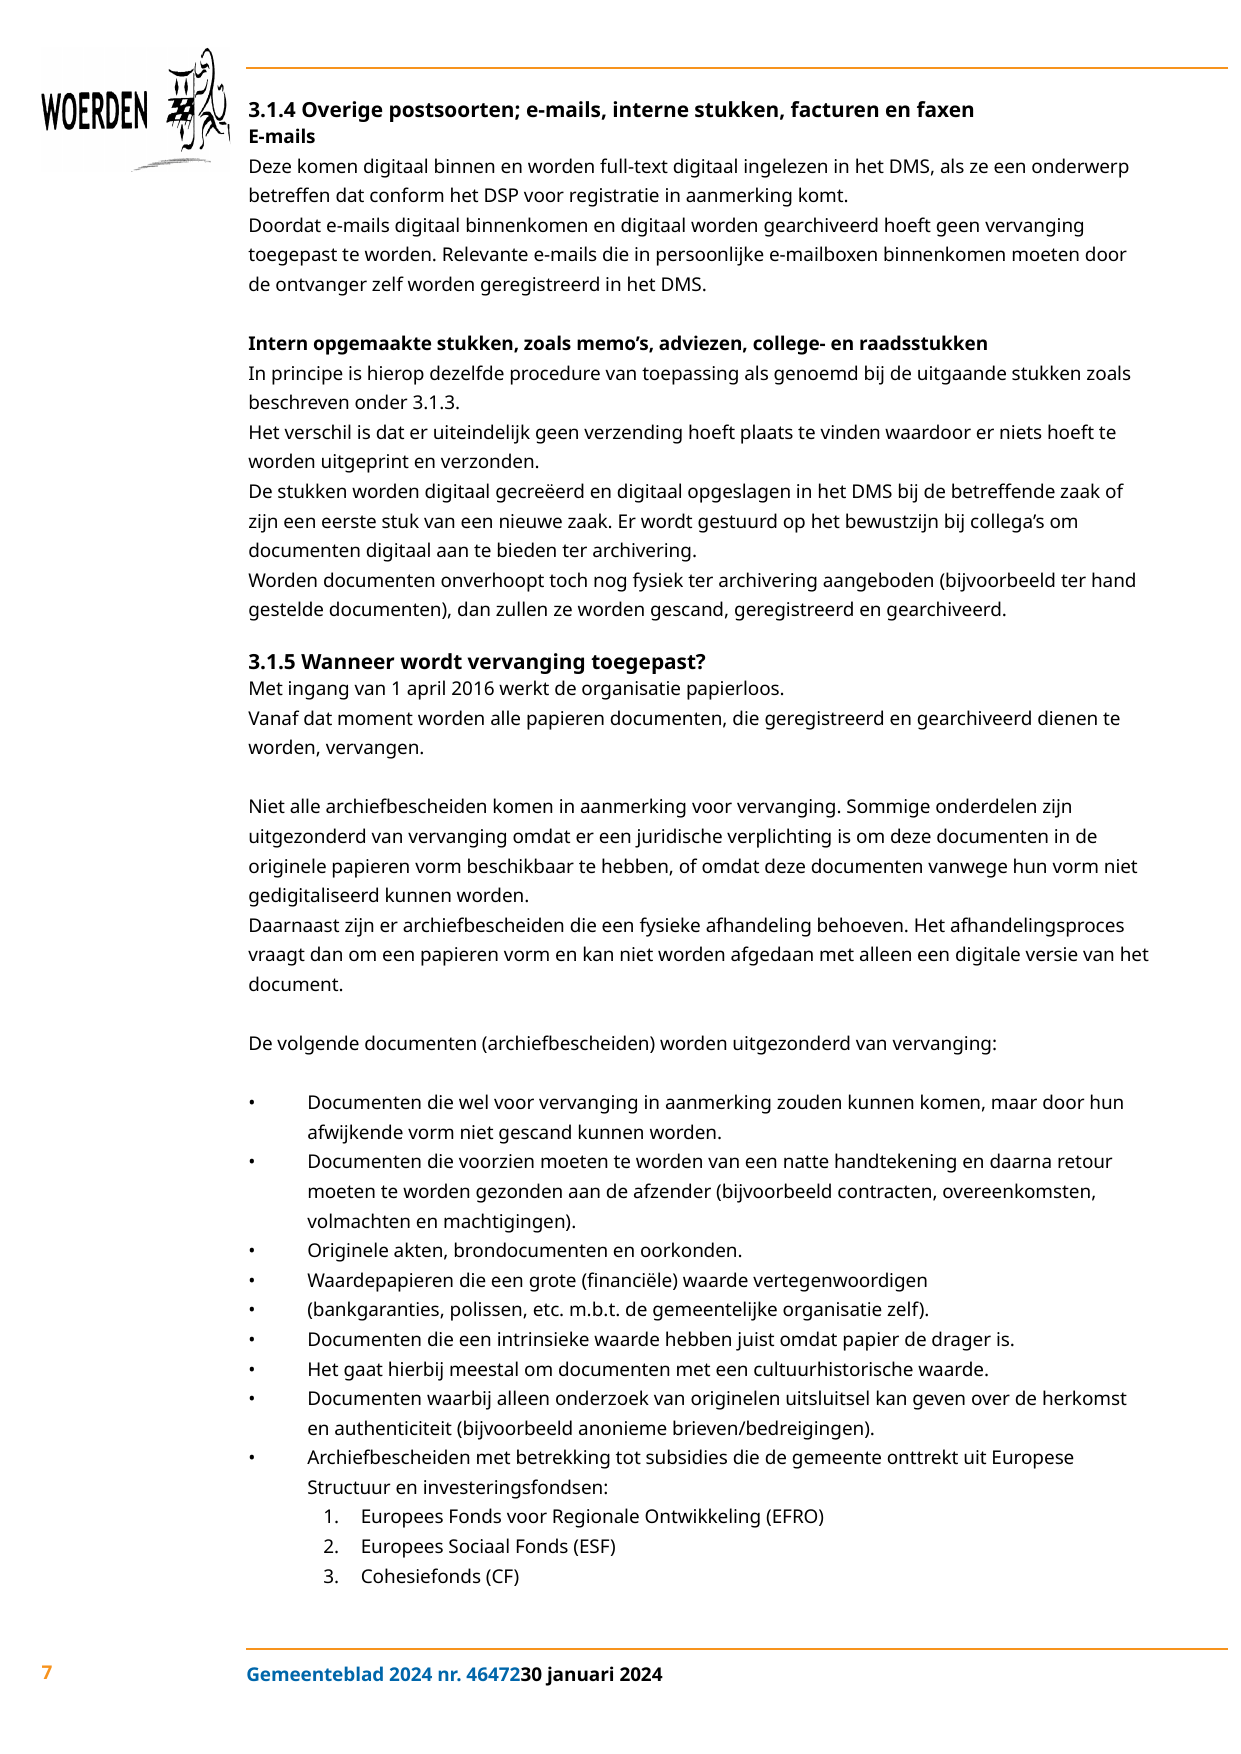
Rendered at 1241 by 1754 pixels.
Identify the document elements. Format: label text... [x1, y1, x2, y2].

picture [41, 47, 231, 172]
text Het verschil is dat er uiteindelijk geen verzending hoeft plaats te vinden waardoor er niets hoeft te worden uitgeprint en verzonden. [248, 419, 1152, 474]
text Worden documenten onverhoopt toch nog fysiek ter archivering aangeboden (bijvoorbeeld ter hand gestelde documenten), dan zullen ze worden gescand, geregistreerd en gearchiveerd. [248, 567, 1152, 622]
text De stukken worden digitaal gecreëerd en digitaal opgeslagen in het DMS bij de betreffende zaak of zijn een eerste stuk van een nieuwe zaak. Er wordt gestuurd op het bewustzijn bij collega’s om documenten digitaal aan te bieden ter archivering. [248, 478, 1152, 563]
text Daarnaast zijn er archiefbescheiden die een fysieke afhandeling behoeven. Het afhandelingsproces vraagt dan om een papieren vorm en kan niet worden afgedaan met alleen een digitale versie van het document. [248, 912, 1152, 997]
text 3.1.5 Wanneer wordt vervanging toegepast? [248, 647, 1152, 675]
text De volgende documenten (archiefbescheiden) worden uitgezonderd van vervanging: [248, 1030, 1152, 1056]
text In principe is hierop dezelfde procedure van toepassing als genoemd bij de uitgaande stukken zoals beschreven onder 3.1.3. [248, 360, 1152, 415]
text Doordat e-mails digitaal binnenkomen en digitaal worden gearchiveerd hoeft geen vervanging toegepast te worden. Relevante e-mails die in persoonlijke e-mailboxen binnenkomen moeten door de ontvanger zelf worden geregistreerd in het DMS. [248, 212, 1152, 297]
list Archiefbescheiden met betrekking tot subsidies die de gemeente onttrekt uit Europese Structuur en investeringsfondsen: [248, 1444, 1152, 1500]
text E-mails [248, 123, 1152, 149]
list Documenten die voorzien moeten te worden van een natte handtekening en daarna retour moeten te worden gezonden aan de afzender (bijvoorbeeld contracten, overeenkomsten, volmachten en machtigingen). [248, 1149, 1152, 1234]
text Met ingang van 1 april 2016 werkt de organisatie papierloos. [248, 675, 1152, 701]
list Documenten die een intrinsieke waarde hebben juist omdat papier de drager is. [248, 1326, 1152, 1352]
list Waardepapieren die een grote (financiële) waarde vertegenwoordigen [248, 1267, 1152, 1293]
list Originele akten, brondocumenten en oorkonden. [248, 1237, 1152, 1263]
text Vanaf dat moment worden alle papieren documenten, die geregistreerd en gearchiveerd dienen te worden, vervangen. [248, 705, 1152, 760]
text Niet alle archiefbescheiden komen in aanmerking voor vervanging. Sommige onderdelen zijn uitgezonderd van vervanging omdat er een juridische verplichting is om deze documenten in de originele papieren vorm beschikbaar te hebben, of omdat deze documenten vanwege hun vorm niet gedigitaliseerd kunnen worden. [248, 794, 1152, 908]
list Europees Fonds voor Regionale Ontwikkeling (EFRO) [323, 1504, 1152, 1529]
text Intern opgemaakte stukken, zoals memo’s, adviezen, college- en raadsstukken [248, 330, 1152, 356]
list Europees Sociaal Fonds (ESF) [323, 1533, 1152, 1559]
list Documenten waarbij alleen onderzoek van originelen uitsluitsel kan geven over de herkomst en authenticiteit (bijvoorbeeld anonieme brieven/bedreigingen). [248, 1385, 1152, 1441]
text 3.1.4 Overige postsoorten; e-mails, interne stukken, facturen en faxen [248, 95, 1152, 123]
list (bankgaranties, polissen, etc. m.b.t. de gemeentelijke organisatie zelf). [248, 1297, 1152, 1322]
list Cohesiefonds (CF) [323, 1563, 1152, 1589]
list Het gaat hierbij meestal om documenten met een cultuurhistorische waarde. [248, 1356, 1152, 1382]
text Deze komen digitaal binnen en worden full-text digitaal ingelezen in het DMS, als ze een onderwerp betreffen dat conform het DSP voor registratie in aanmerking komt. [248, 153, 1152, 208]
list Documenten die wel voor vervanging in aanmerking zouden kunnen komen, maar door hun afwijkende vorm niet gescand kunnen worden. [248, 1089, 1152, 1145]
